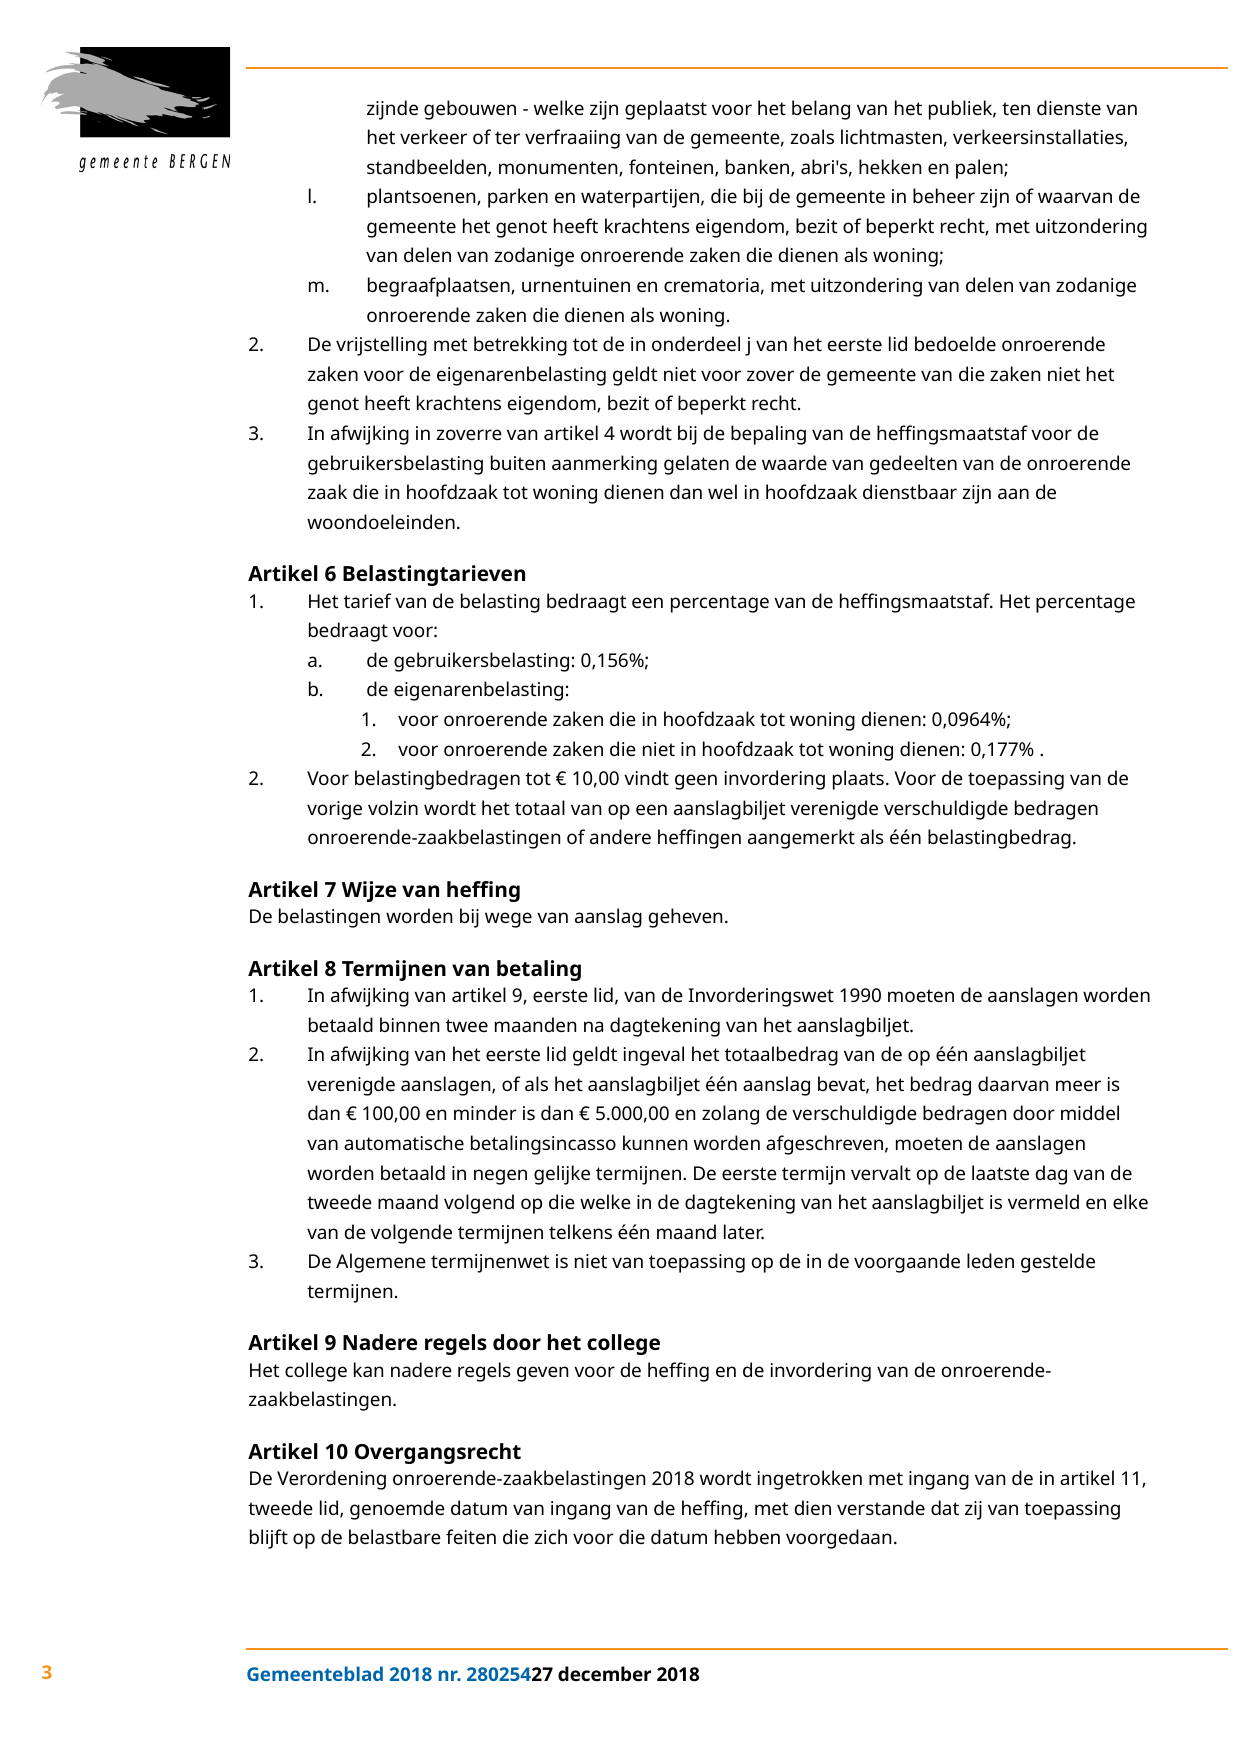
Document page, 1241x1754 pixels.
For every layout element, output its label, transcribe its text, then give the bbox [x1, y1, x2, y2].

list voor onroerende zaken die in hoofdzaak tot woning dienen: 0,0964%; [361, 706, 1152, 732]
text Artikel 6 Belastingtarieven [248, 559, 1152, 588]
list begraafplaatsen, urnentuinen en crematoria, met uitzondering van delen van zodanige onroerende zaken die dienen als woning. [307, 272, 1152, 328]
list de eigenarenbelasting: [307, 677, 1152, 702]
list de gebruikersbelasting: 0,156%; [307, 647, 1152, 673]
list plantsoenen, parken en waterpartijen, die bij de gemeente in beheer zijn of waarvan de gemeente het genot heeft krachtens eigendom, bezit of beperkt recht, met uitzondering van delen van zodanige onroerende zaken die dienen als woning; [307, 183, 1152, 268]
text Artikel 10 Overgangsrecht [248, 1437, 1152, 1465]
text De belastingen worden bij wege van aanslag geheven. [248, 903, 1152, 929]
list zijnde gebouwen - welke zijn geplaatst voor het belang van het publiek, ten dienste van het verkeer of ter verfraaiing van de gemeente, zoals lichtmasten, verkeersinstallaties, standbeelden, monumenten, fonteinen, banken, abri's, hekken en palen; [307, 95, 1152, 180]
text Artikel 8 Termijnen van betaling [248, 954, 1152, 982]
list In afwijking in zoverre van artikel 4 wordt bij de bepaling van de heffingsmaatstaf voor de gebruikersbelasting buiten aanmerking gelaten de waarde van gedeelten van de onroerende zaak die in hoofdzaak tot woning dienen dan wel in hoofdzaak dienstbaar zijn aan de woondoeleinden. [248, 420, 1152, 535]
list voor onroerende zaken die niet in hoofdzaak tot woning dienen: 0,177% . [361, 736, 1152, 761]
list Voor belastingbedragen tot € 10,00 vindt geen invordering plaats. Voor de toepassing van de vorige volzin wordt het totaal van op een aanslagbiljet verenigde verschuldigde bedragen onroerende-zaakbelastingen of andere heffingen aangemerkt als één belastingbedrag. [248, 765, 1152, 850]
list De vrijstelling met betrekking tot de in onderdeel j van het eerste lid bedoelde onroerende zaken voor de eigenarenbelasting geldt niet voor zover de gemeente van die zaken niet het genot heeft krachtens eigendom, bezit of beperkt recht. [248, 331, 1152, 416]
text Artikel 9 Nadere regels door het college [248, 1328, 1152, 1357]
text Het college kan nadere regels geven voor de heffing en de invordering van de onroerende-zaakbelastingen. [248, 1357, 1152, 1412]
text De Verordening onroerende-zaakbelastingen 2018 wordt ingetrokken met ingang van de in artikel 11, tweede lid, genoemde datum van ingang van de heffing, met dien verstande dat zij van toepassing blijft op de belastbare feiten die zich voor die datum hebben voorgedaan. [248, 1465, 1152, 1550]
picture [41, 47, 231, 172]
list Het tarief van de belasting bedraagt een percentage van de heffingsmaatstaf. Het percentage bedraagt voor: [248, 588, 1152, 643]
text Artikel 7 Wijze van heffing [248, 875, 1152, 903]
list De Algemene termijnenwet is niet van toepassing op de in de voorgaande leden gestelde termijnen. [248, 1248, 1152, 1304]
list In afwijking van artikel 9, eerste lid, van de Invorderingswet 1990 moeten de aanslagen worden betaald binnen twee maanden na dagtekening van het aanslagbiljet. [248, 982, 1152, 1037]
list In afwijking van het eerste lid geldt ingeval het totaalbedrag van de op één aanslagbiljet verenigde aanslagen, of als het aanslagbiljet één aanslag bevat, het bedrag daarvan meer is dan € 100,00 en minder is dan € 5.000,00 en zolang de verschuldigde bedragen door middel van automatische betalingsincasso kunnen worden afgeschreven, moeten de aanslagen worden betaald in negen gelijke termijnen. De eerste termijn vervalt op de laatste dag van de tweede maand volgend op die welke in de dagtekening van het aanslagbiljet is vermeld en elke van de volgende termijnen telkens één maand later. [248, 1041, 1152, 1244]
